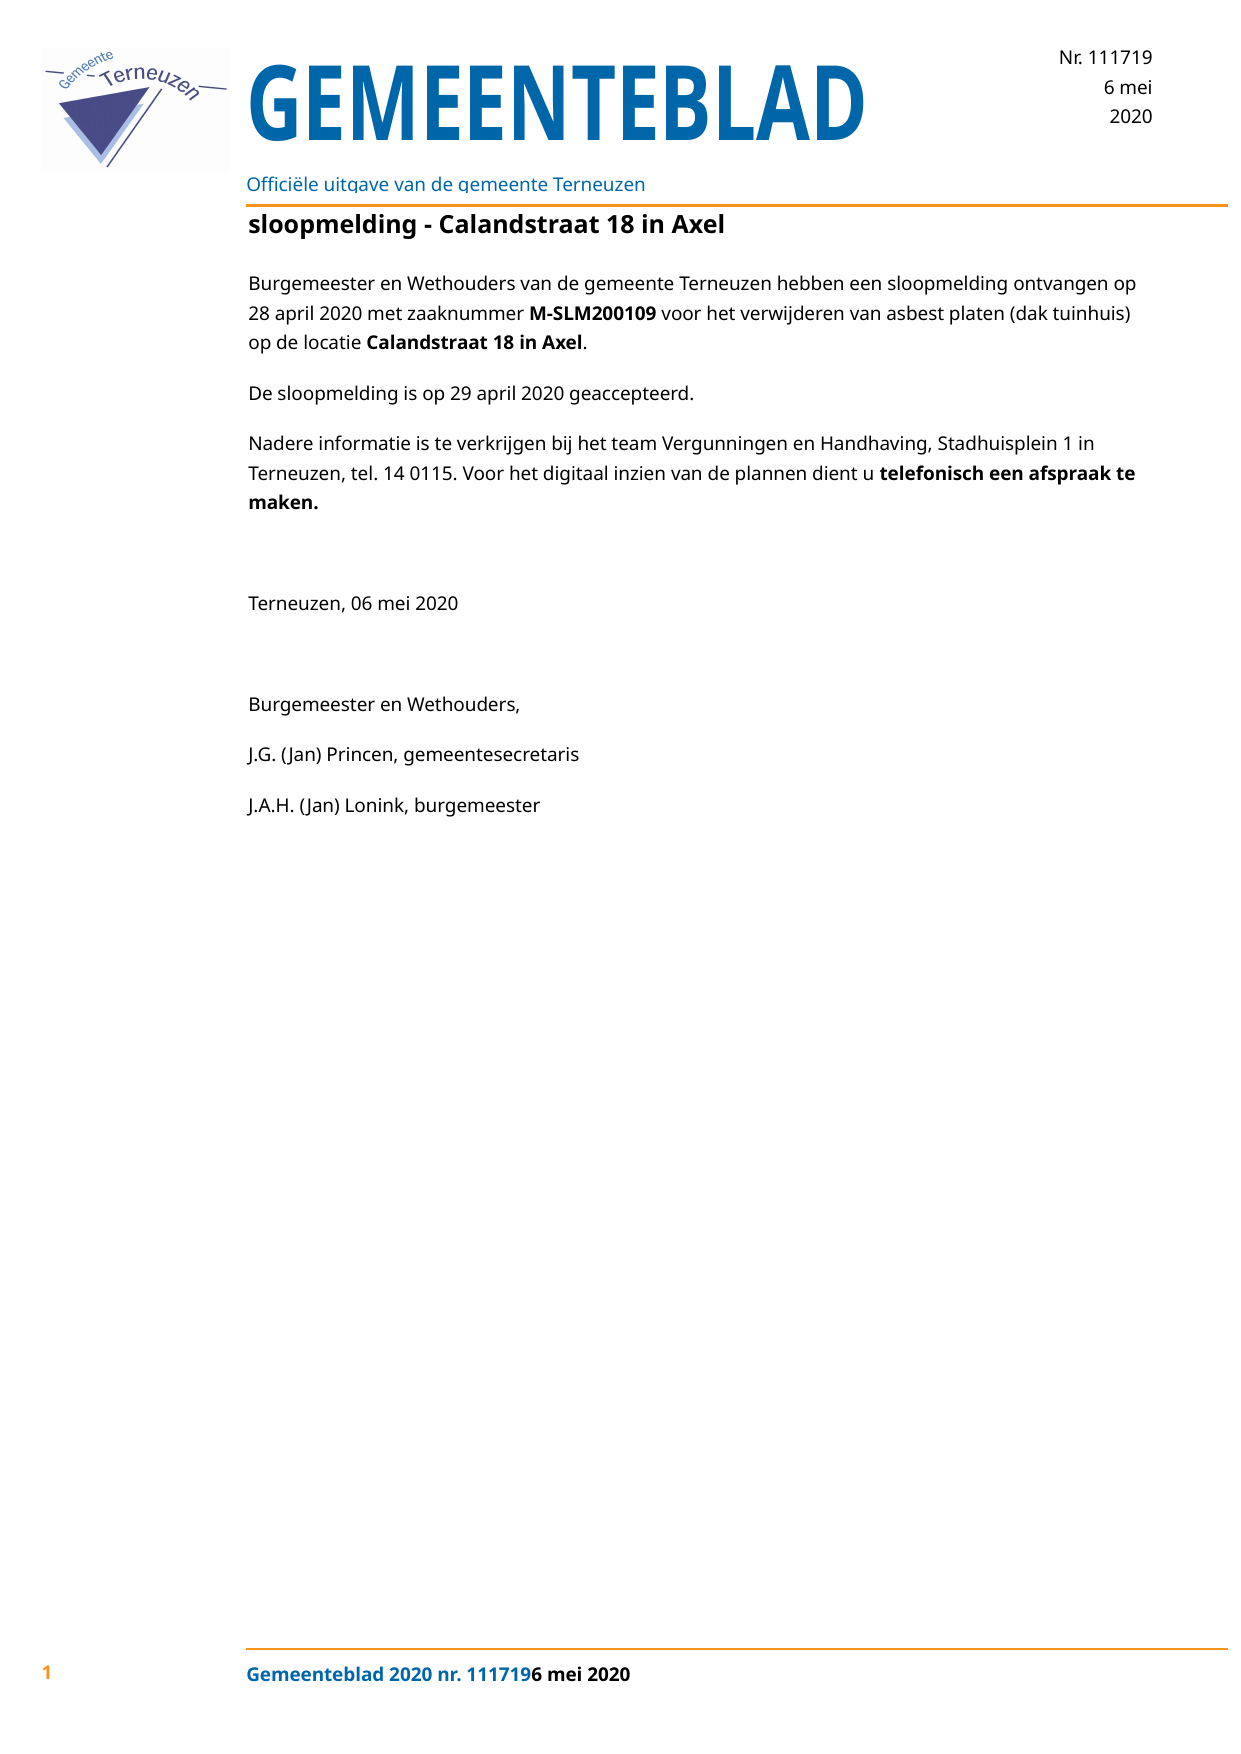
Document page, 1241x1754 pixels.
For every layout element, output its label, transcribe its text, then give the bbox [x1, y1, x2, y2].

text sloopmelding - Calandstraat 18 in Axel [248, 207, 1152, 241]
text Nadere informatie is te verkrijgen bij het team Vergunningen en Handhaving, Stadhuisplein 1 in Terneuzen, tel. 14 0115. Voor het digitaal inzien van de plannen dient u telefonisch een afspraak te maken. [248, 430, 1152, 515]
text J.G. (Jan) Princen, gemeentesecretaris [248, 742, 1152, 767]
text Burgemeester en Wethouders, [248, 691, 1152, 717]
text Burgemeester en Wethouders van de gemeente Terneuzen hebben een sloopmelding ontvangen op 28 april 2020 met zaaknummer M-SLM200109 voor het verwijderen van asbest platen (dak tuinhuis) op de locatie Calandstraat 18 in Axel. [248, 270, 1152, 355]
picture [41, 47, 231, 172]
text De sloopmelding is op 29 april 2020 geaccepteerd. [248, 380, 1152, 406]
text J.A.H. (Jan) Lonink, burgemeester [248, 792, 1152, 818]
text Terneuzen, 06 mei 2020 [248, 590, 1152, 616]
